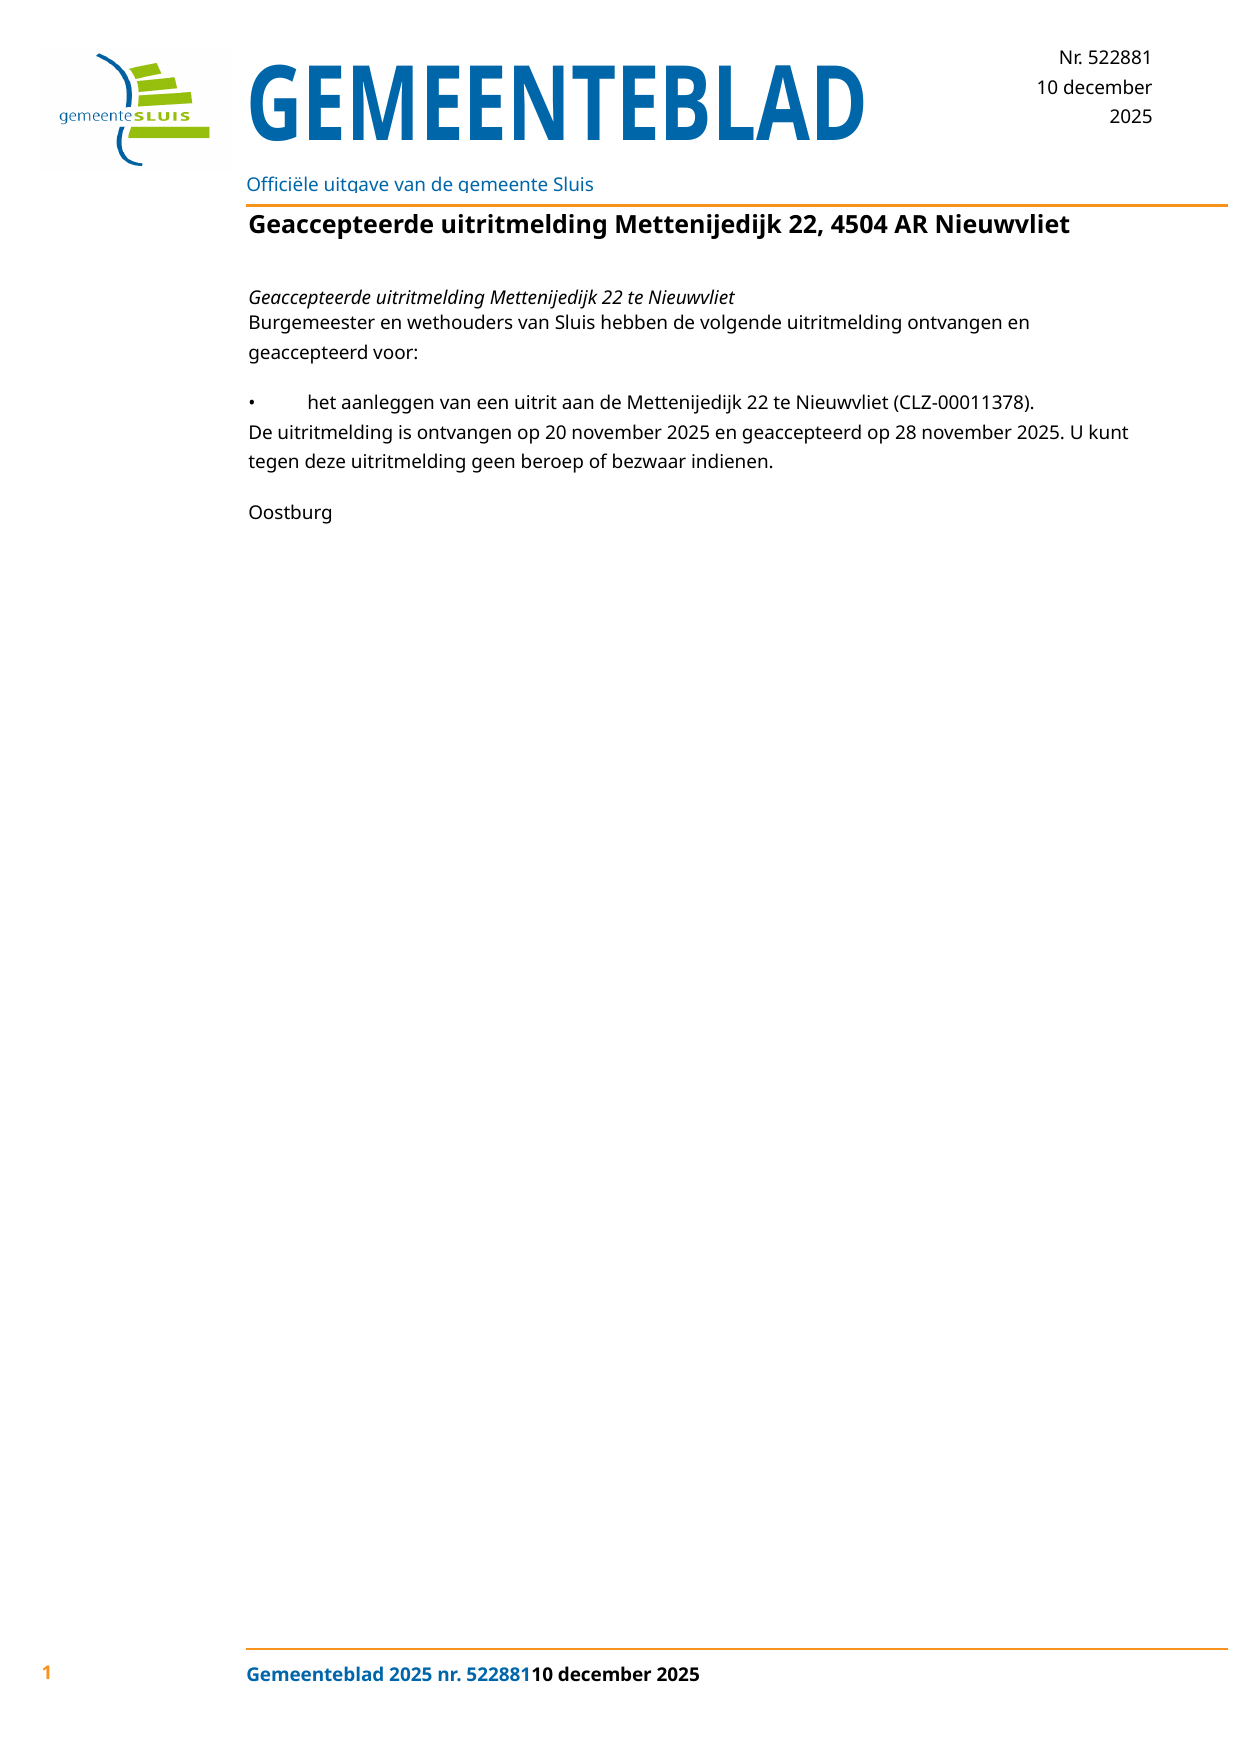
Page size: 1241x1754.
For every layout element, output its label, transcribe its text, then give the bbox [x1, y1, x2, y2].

text Geaccepteerde uitritmelding Mettenijedijk 22, 4504 AR Nieuwvliet [248, 207, 1152, 241]
text Burgemeester en wethouders van Sluis hebben de volgende uitritmelding ontvangen en geaccepteerd voor: [248, 309, 1152, 365]
list het aanleggen van een uitrit aan de Mettenijedijk 22 te Nieuwvliet (CLZ-00011378). [248, 389, 1152, 415]
picture [41, 47, 231, 172]
text De uitritmelding is ontvangen op 20 november 2025 en geaccepteerd op 28 november 2025. U kunt tegen deze uitritmelding geen beroep of bezwaar indienen. [248, 419, 1152, 474]
text Geaccepteerde uitritmelding Mettenijedijk 22 te Nieuwvliet [248, 284, 1152, 309]
text Oostburg [248, 499, 1152, 525]
